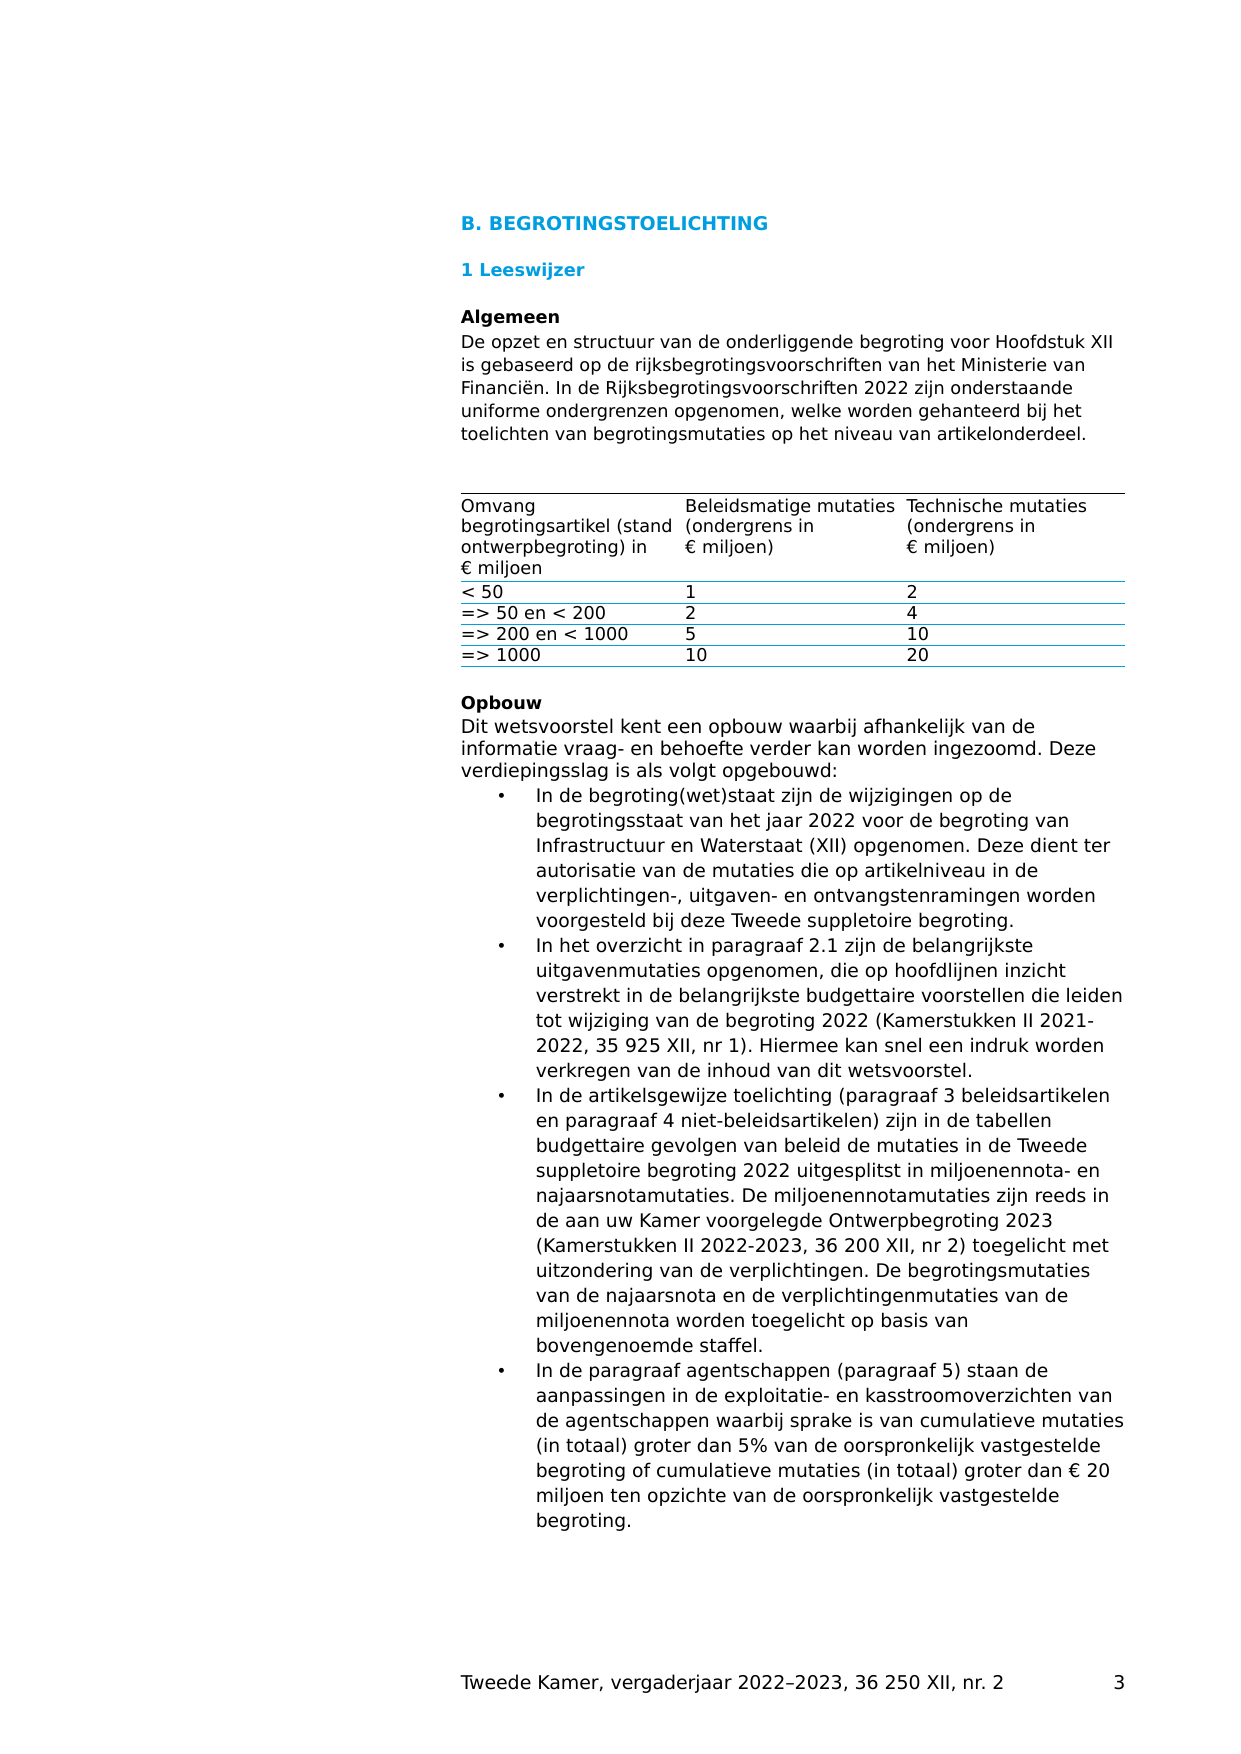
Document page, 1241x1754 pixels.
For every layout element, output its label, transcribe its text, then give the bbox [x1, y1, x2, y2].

table_cell 10 [682, 646, 903, 666]
list In de begroting(wet)staat zijn de wijzigingen op de begrotingsstaat van het jaar 2022 voor de begroting van Infrastructuur en Waterstaat (XII) opgenomen. Deze dient ter autorisatie van de mutaties die op artikelniveau in de verplichtingen-, uitgaven- en ontvangstenramingen worden voorgesteld bij deze Tweede suppletoire begroting. [498, 782, 1125, 932]
table_cell => 200 en < 1000 [461, 625, 682, 645]
list In het overzicht in paragraaf 2.1 zijn de belangrijkste uitgavenmutaties opgenomen, die op hoofdlijnen inzicht verstrekt in de belangrijkste budgettaire voorstellen die leiden tot wijziging van de begroting 2022 (Kamerstukken II 2021-2022, 35 925 XII, nr 1). Hiermee kan snel een indruk worden verkregen van de inhoud van dit wetsvoorstel. [498, 932, 1125, 1082]
table_cell Omvang begrotingsartikel (stand ontwerpbegroting) in € miljoen [461, 494, 682, 581]
table_cell => 1000 [461, 646, 682, 666]
table_cell 1 [682, 582, 903, 602]
table_header Tabel 1 Ondergrenzen conform RBV [461, 468, 1125, 492]
title B. BEGROTINGSTOELICHTING [461, 213, 1125, 235]
text De opzet en structuur van de onderliggende begroting voor Hoofdstuk XII is gebaseerd op de rijksbegrotingsvoorschriften van het Ministerie van Financiën. In de Rijksbegrotingsvoorschriften 2022 zijn onderstaande uniforme ondergrenzen opgenomen, welke worden gehanteerd bij het toelichten van begrotingsmutaties op het niveau van artikelonderdeel. [461, 330, 1125, 444]
text Algemeen [461, 305, 1125, 328]
list In de artikelsgewijze toelichting (paragraaf 3 beleidsartikelen en paragraaf 4 niet-beleidsartikelen) zijn in de tabellen budgettaire gevolgen van beleid de mutaties in de Tweede suppletoire begroting 2022 uitgesplitst in miljoenennota- en najaarsnotamutaties. De miljoenennotamutaties zijn reeds in de aan uw Kamer voorgelegde Ontwerpbegroting 2023 (Kamerstukken II 2022-2023, 36 200 XII, nr 2) toegelicht met uitzondering van de verplichtingen. De begrotingsmutaties van de najaarsnota en de verplichtingenmutaties van de miljoenennota worden toegelicht op basis van bovengenoemde staffel. [498, 1082, 1125, 1357]
table_cell < 50 [461, 582, 682, 602]
table_cell Technische mutaties (ondergrens in € miljoen) [904, 494, 1125, 581]
table_cell 5 [682, 625, 903, 645]
table_cell => 50 en < 200 [461, 604, 682, 623]
text Opbouw [461, 691, 1125, 714]
list In de paragraaf agentschappen (paragraaf 5) staan de aanpassingen in de exploitatie- en kasstroomoverzichten van de agentschappen waarbij sprake is van cumulatieve mutaties (in totaal) groter dan 5% van de oorspronkelijk vastgestelde begroting of cumulatieve mutaties (in totaal) groter dan € 20 miljoen ten opzichte van de oorspronkelijk vastgestelde begroting. [498, 1357, 1125, 1532]
table_cell 4 [904, 604, 1125, 623]
table_cell 2 [682, 604, 903, 623]
table_cell 2 [904, 582, 1125, 602]
text Dit wetsvoorstel kent een opbouw waarbij afhankelijk van de informatie vraag- en behoefte verder kan worden ingezoomd. Deze verdiepingsslag is als volgt opgebouwd: [461, 716, 1125, 782]
title 1 Leeswijzer [461, 258, 1125, 281]
table_cell Beleidsmatige mutaties (ondergrens in € miljoen) [682, 494, 903, 581]
table_cell 10 [904, 625, 1125, 645]
table_cell 20 [904, 646, 1125, 666]
